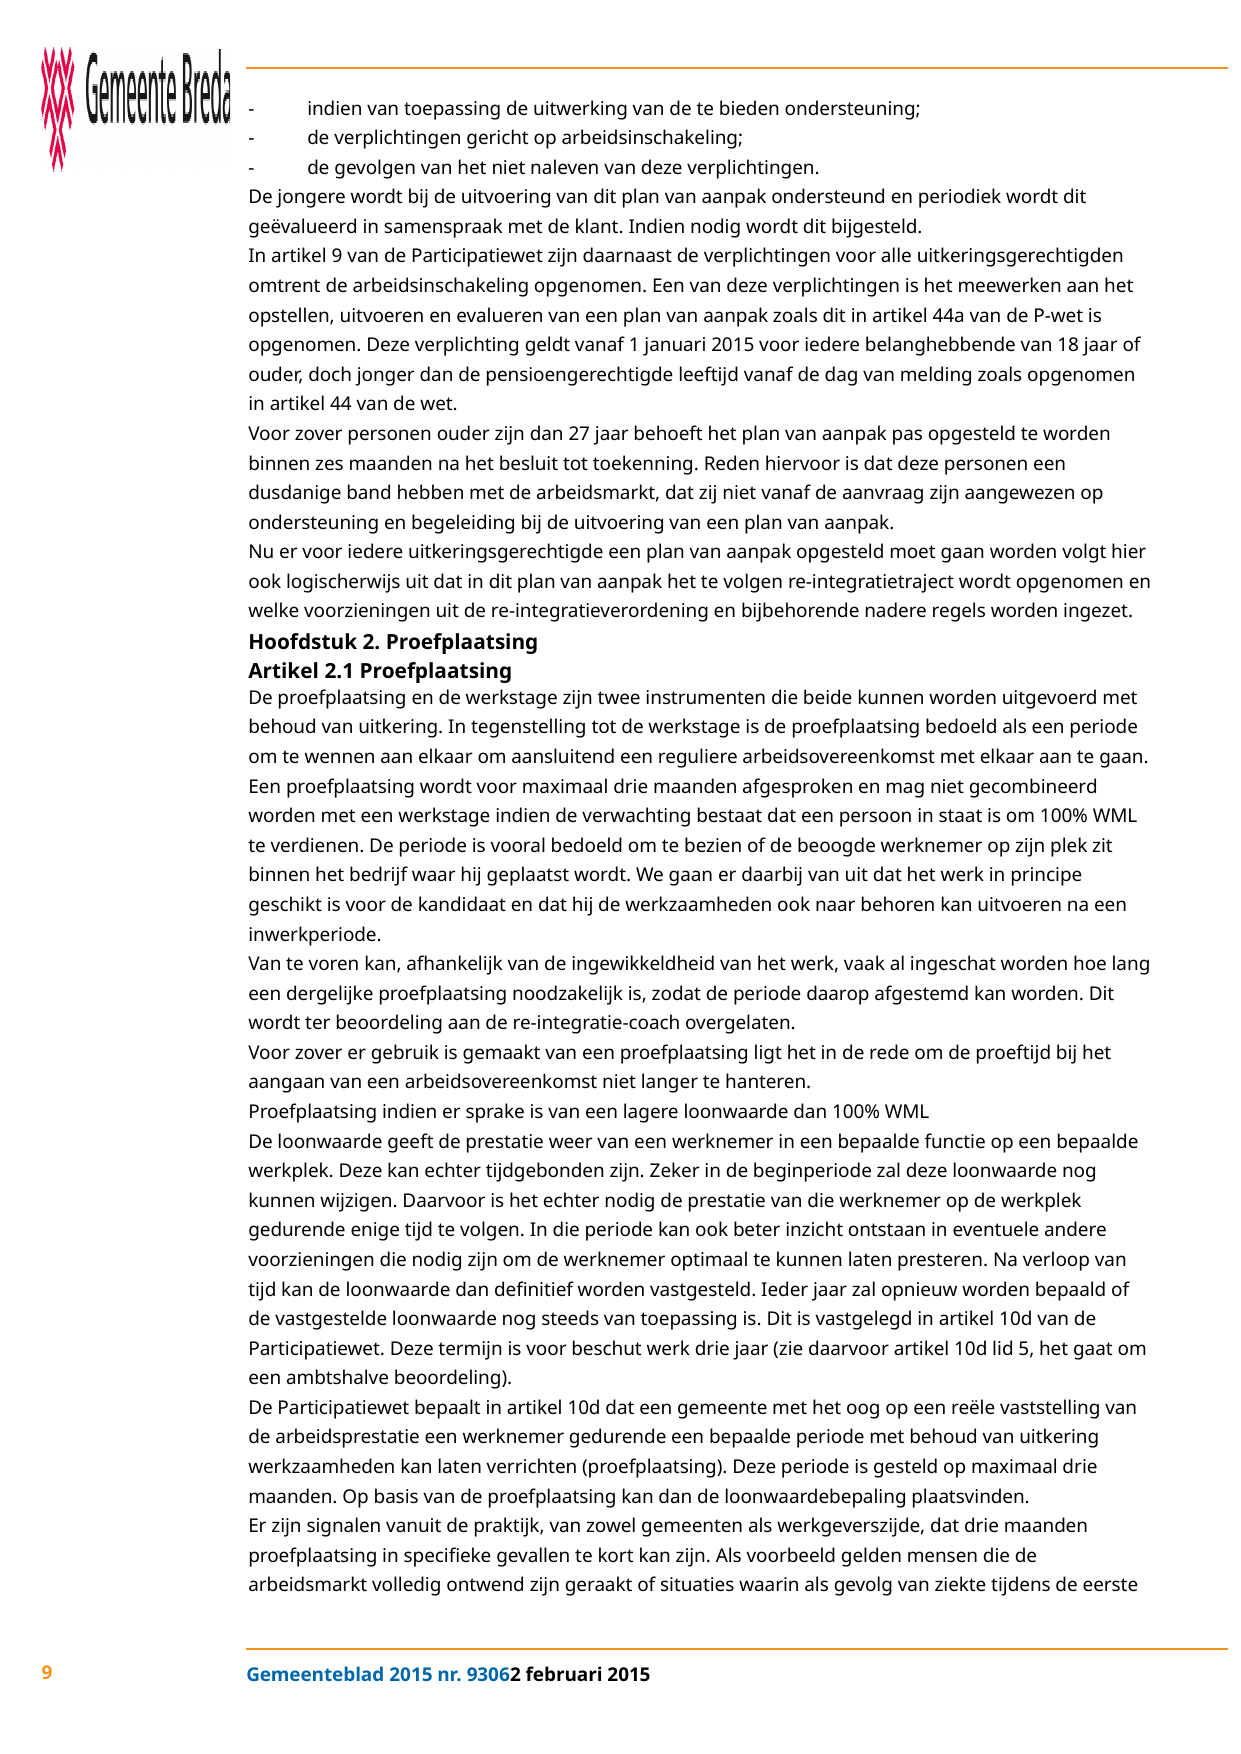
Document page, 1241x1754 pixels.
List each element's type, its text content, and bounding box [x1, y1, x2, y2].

text De loonwaarde geeft de prestatie weer van een werknemer in een bepaalde functie op een bepaalde werkplek. Deze kan echter tijdgebonden zijn. Zeker in de beginperiode zal deze loonwaarde nog kunnen wijzigen. Daarvoor is het echter nodig de prestatie van die werknemer op de werkplek gedurende enige tijd te volgen. In die periode kan ook beter inzicht ontstaan in eventuele andere voorzieningen die nodig zijn om de werknemer optimaal te kunnen laten presteren. Na verloop van tijd kan de loonwaarde dan definitief worden vastgesteld. Ieder jaar zal opnieuw worden bepaald of de vastgestelde loonwaarde nog steeds van toepassing is. Dit is vastgelegd in artikel 10d van de Participatiewet. Deze termijn is voor beschut werk drie jaar (zie daarvoor artikel 10d lid 5, het gaat om een ambtshalve beoordeling). [248, 1128, 1152, 1390]
text Voor zover personen ouder zijn dan 27 jaar behoeft het plan van aanpak pas opgesteld te worden binnen zes maanden na het besluit tot toekenning. Reden hiervoor is dat deze personen een dusdanige band hebben met de arbeidsmarkt, dat zij niet vanaf de aanvraag zijn aangewezen op ondersteuning en begeleiding bij de uitvoering van een plan van aanpak. [248, 420, 1152, 535]
text Voor zover er gebruik is gemaakt van een proefplaatsing ligt het in de rede om de proeftijd bij het aangaan van een arbeidsovereenkomst niet langer te hanteren. [248, 1039, 1152, 1094]
text Proefplaatsing indien er sprake is van een lagere loonwaarde dan 100% WML [248, 1098, 1152, 1124]
text Van te voren kan, afhankelijk van de ingewikkeldheid van het werk, vaak al ingeschat worden hoe lang een dergelijke proefplaatsing noodzakelijk is, zodat de periode daarop afgestemd kan worden. Dit wordt ter beoordeling aan de re-integratie-coach overgelaten. [248, 950, 1152, 1035]
list de gevolgen van het niet naleven van deze verplichtingen. [248, 154, 1152, 180]
text Een proefplaatsing wordt voor maximaal drie maanden afgesproken en mag niet gecombineerd worden met een werkstage indien de verwachting bestaat dat een persoon in staat is om 100% WML te verdienen. De periode is vooral bedoeld om te bezien of de beoogde werknemer op zijn plek zit binnen het bedrijf waar hij geplaatst wordt. We gaan er daarbij van uit dat het werk in principe geschikt is voor de kandidaat en dat hij de werkzaamheden ook naar behoren kan uitvoeren na een inwerkperiode. [248, 773, 1152, 947]
text Artikel 2.1 Proefplaatsing [248, 656, 1152, 684]
text Nu er voor iedere uitkeringsgerechtigde een plan van aanpak opgesteld moet gaan worden volgt hier ook logischerwijs uit dat in dit plan van aanpak het te volgen re-integratietraject wordt opgenomen en welke voorzieningen uit de re-integratieverordening en bijbehorende nadere regels worden ingezet. [248, 538, 1152, 623]
list de verplichtingen gericht op arbeidsinschakeling; [248, 124, 1152, 150]
text De Participatiewet bepaalt in artikel 10d dat een gemeente met het oog op een reële vaststelling van de arbeidsprestatie een werknemer gedurende een bepaalde periode met behoud van uitkering werkzaamheden kan laten verrichten (proefplaatsing). Deze periode is gesteld op maximaal drie maanden. Op basis van de proefplaatsing kan dan de loonwaardebepaling plaatsvinden. [248, 1394, 1152, 1509]
picture [41, 47, 231, 172]
text Hoofdstuk 2. Proefplaatsing [248, 627, 1152, 656]
text De jongere wordt bij de uitvoering van dit plan van aanpak ondersteund en periodiek wordt dit geëvalueerd in samenspraak met de klant. Indien nodig wordt dit bijgesteld. [248, 183, 1152, 239]
text De proefplaatsing en de werkstage zijn twee instrumenten die beide kunnen worden uitgevoerd met behoud van uitkering. In tegenstelling tot de werkstage is de proefplaatsing bedoeld als een periode om te wennen aan elkaar om aansluitend een reguliere arbeidsovereenkomst met elkaar aan te gaan. [248, 684, 1152, 769]
text Er zijn signalen vanuit de praktijk, van zowel gemeenten als werkgeverszijde, dat drie maanden proefplaatsing in specifieke gevallen te kort kan zijn. Als voorbeeld gelden mensen die de arbeidsmarkt volledig ontwend zijn geraakt of situaties waarin als gevolg van ziekte tijdens de eerste [248, 1512, 1152, 1597]
list indien van toepassing de uitwerking van de te bieden ondersteuning; [248, 95, 1152, 121]
text In artikel 9 van de Participatiewet zijn daarnaast de verplichtingen voor alle uitkeringsgerechtigden omtrent de arbeidsinschakeling opgenomen. Een van deze verplichtingen is het meewerken aan het opstellen, uitvoeren en evalueren van een plan van aanpak zoals dit in artikel 44a van de P-wet is opgenomen. Deze verplichting geldt vanaf 1 januari 2015 voor iedere belanghebbende van 18 jaar of ouder, doch jonger dan de pensioengerechtigde leeftijd vanaf de dag van melding zoals opgenomen in artikel 44 van de wet. [248, 243, 1152, 416]
